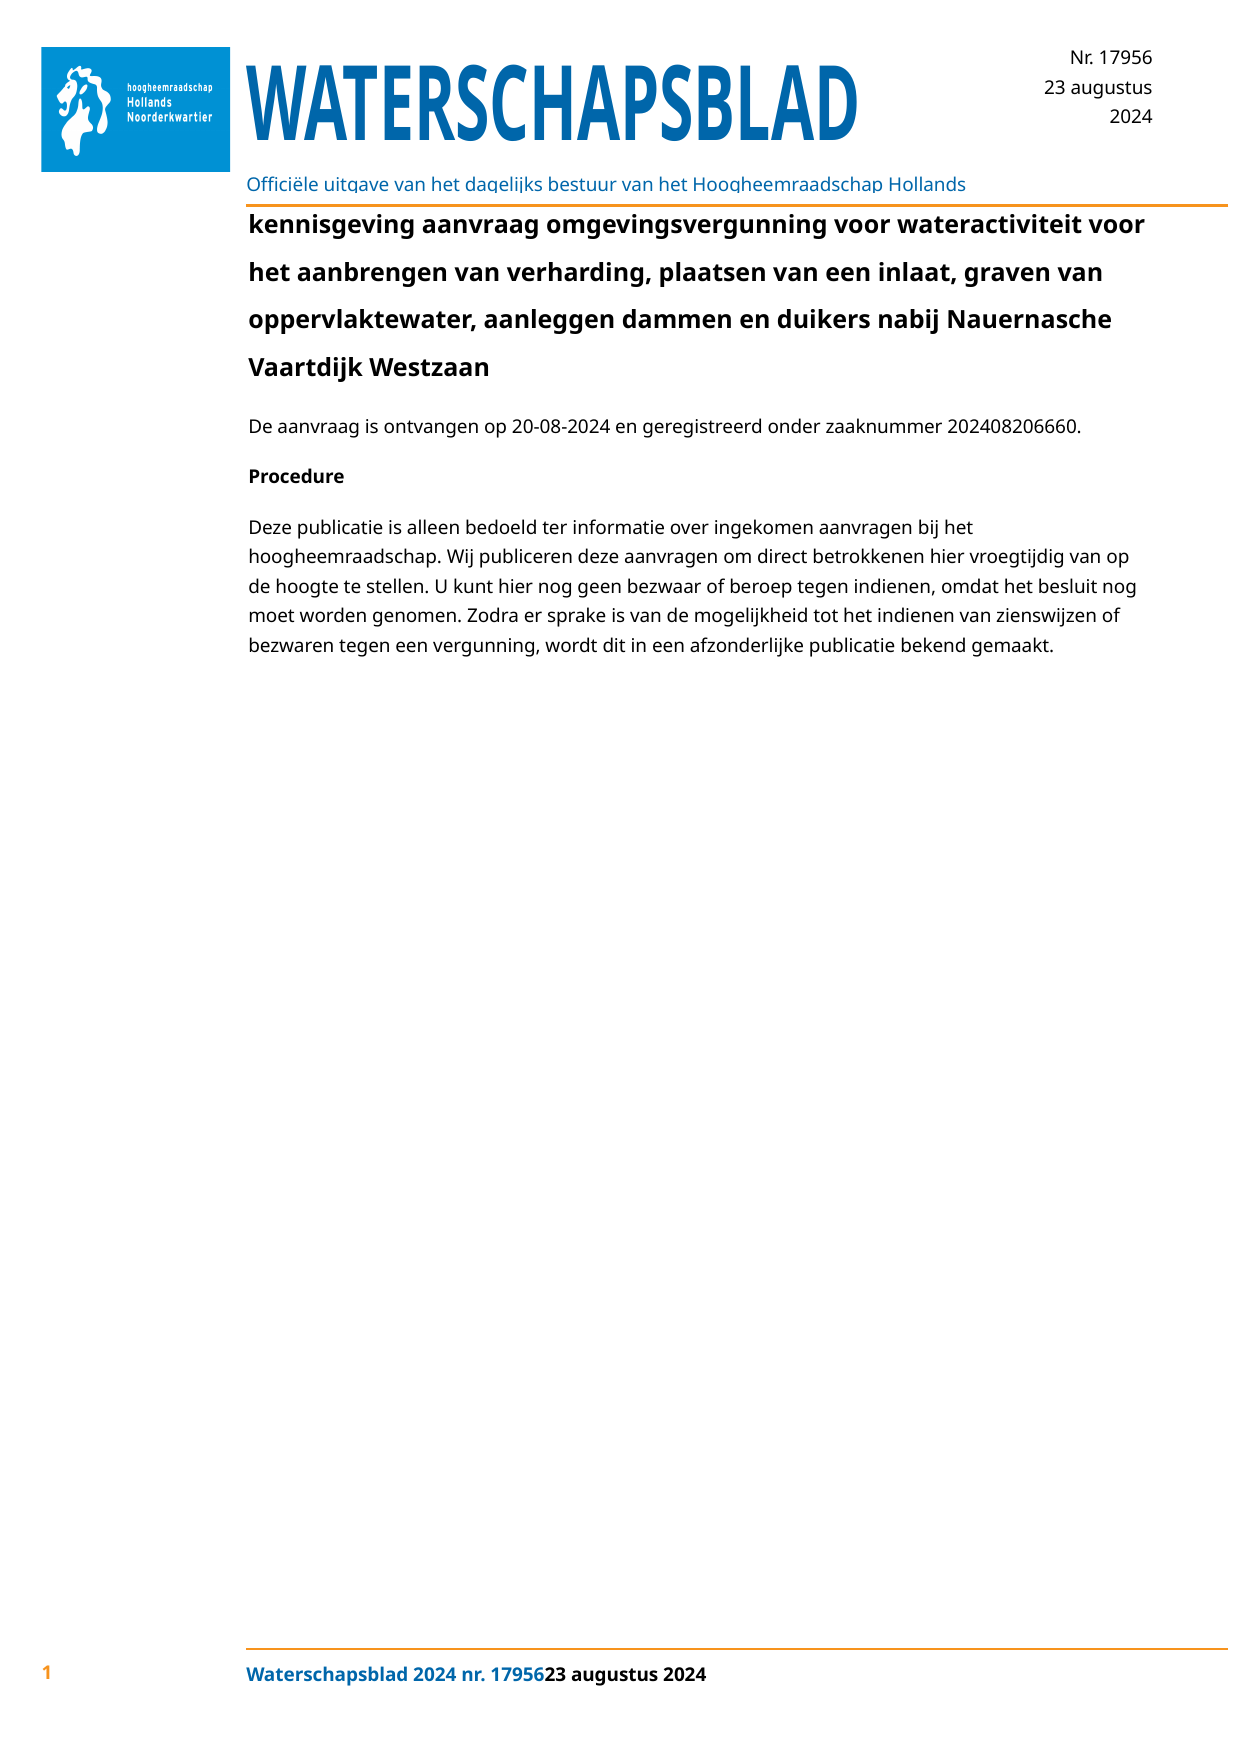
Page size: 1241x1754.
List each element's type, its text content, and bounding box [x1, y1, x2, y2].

picture [80, 86, 87, 93]
picture [68, 69, 73, 79]
text De aanvraag is ontvangen op 20-08-2024 en geregistreerd onder zaaknummer 202408206660. [248, 413, 1152, 439]
picture [128, 98, 133, 106]
picture [128, 113, 133, 121]
text Procedure [248, 463, 1152, 489]
picture [62, 100, 92, 155]
text Deze publicatie is alleen bedoeld ter informatie over ingekomen aanvragen bij het hoogheemraadschap. Wij publiceren deze aanvragen om direct betrokkenen hier vroegtijdig van op de hoogte te stellen. U kunt hier nog geen bezwaar of beroep tegen indienen, omdat het besluit nog moet worden genomen. Zodra er sprake is van de mogelijkheid tot het indienen van zienswijzen of bezwaren tegen een vergunning, wordt dit in een afzonderlijke publicatie bekend gemaakt. [248, 514, 1152, 658]
text kennisgeving aanvraag omgevingsvergunning voor wateractiviteit voor het aanbrengen van verharding, plaatsen van een inlaat, graven van oppervlaktewater, aanleggen dammen en duikers nabij Nauernasche Vaartdijk Westzaan [248, 207, 1152, 384]
picture [58, 80, 77, 116]
picture [76, 67, 110, 133]
